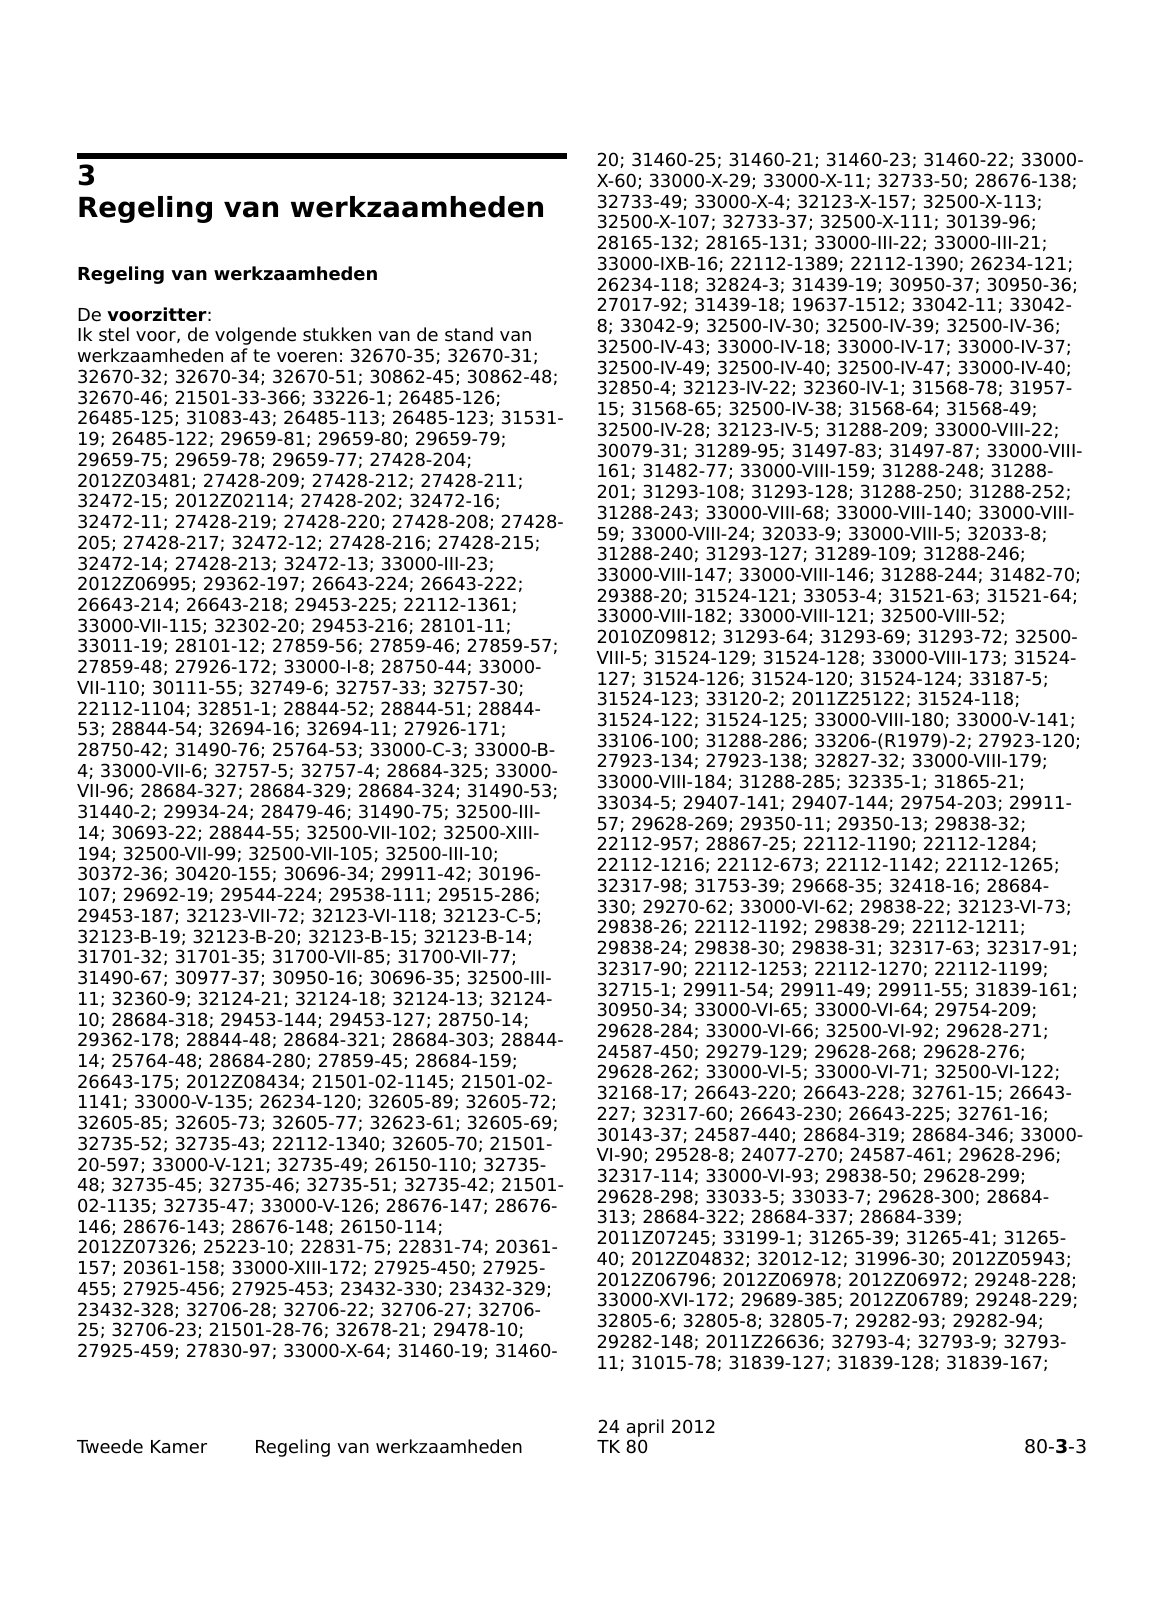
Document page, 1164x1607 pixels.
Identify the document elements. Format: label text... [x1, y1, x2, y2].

title 3 Regeling van werkzaamheden [77, 159, 567, 224]
text 20; 31460-25; 31460-21; 31460-23; 31460-22; 33000-X-60; 33000-X-29; 33000-X-11; 32733-50; 28676-138; 32733-49; 33000-X-4; 32123-X-157; 32500-X-113; 32500-X-107; 32733-37; 32500-X-111; 30139-96; 28165-132; 28165-131; 33000-III-22; 33000-III-21; 33000-IXB-16; 22112-1389; 22112-1390; 26234-121; 26234-118; 32824-3; 31439-19; 30950-37; 30950-36; 27017-92; 31439-18; 19637-1512; 33042-11; 33042-8; 33042-9; 32500-IV-30; 32500-IV-39; 32500-IV-36; 32500-IV-43; 33000-IV-18; 33000-IV-17; 33000-IV-37; 32500-IV-49; 32500-IV-40; 32500-IV-47; 33000-IV-40; 32850-4; 32123-IV-22; 32360-IV-1; 31568-78; 31957-15; 31568-65; 32500-IV-38; 31568-64; 31568-49; 32500-IV-28; 32123-IV-5; 31288-209; 33000-VIII-22; 30079-31; 31289-95; 31497-83; 31497-87; 33000-VIII-161; 31482-77; 33000-VIII-159; 31288-248; 31288-201; 31293-108; 31293-128; 31288-250; 31288-252; 31288-243; 33000-VIII-68; 33000-VIII-140; 33000-VIII-59; 33000-VIII-24; 32033-9; 33000-VIII-5; 32033-8; 31288-240; 31293-127; 31289-109; 31288-246; 33000-VIII-147; 33000-VIII-146; 31288-244; 31482-70; 29388-20; 31524-121; 33053-4; 31521-63; 31521-64; 33000-VIII-182; 33000-VIII-121; 32500-VIII-52; 2010Z09812; 31293-64; 31293-69; 31293-72; 32500-VIII-5; 31524-129; 31524-128; 33000-VIII-173; 31524-127; 31524-126; 31524-120; 31524-124; 33187-5; 31524-123; 33120-2; 2011Z25122; 31524-118; 31524-122; 31524-125; 33000-VIII-180; 33000-V-141; 33106-100; 31288-286; 33206-(R1979)-2; 27923-120; 27923-134; 27923-138; 32827-32; 33000-VIII-179; 33000-VIII-184; 31288-285; 32335-1; 31865-21; 33034-5; 29407-141; 29407-144; 29754-203; 29911-57; 29628-269; 29350-11; 29350-13; 29838-32; 22112-957; 28867-25; 22112-1190; 22112-1284; 22112-1216; 22112-673; 22112-1142; 22112-1265; 32317-98; 31753-39; 29668-35; 32418-16; 28684-330; 29270-62; 33000-VI-62; 29838-22; 32123-VI-73; 29838-26; 22112-1192; 29838-29; 22112-1211; 29838-24; 29838-30; 29838-31; 32317-63; 32317-91; 32317-90; 22112-1253; 22112-1270; 22112-1199; 32715-1; 29911-54; 29911-49; 29911-55; 31839-161; 30950-34; 33000-VI-65; 33000-VI-64; 29754-209; 29628-284; 33000-VI-66; 32500-VI-92; 29628-271; 24587-450; 29279-129; 29628-268; 29628-276; 29628-262; 33000-VI-5; 33000-VI-71; 32500-VI-122; 32168-17; 26643-220; 26643-228; 32761-15; 26643-227; 32317-60; 26643-230; 26643-225; 32761-16; 30143-37; 24587-440; 28684-319; 28684-346; 33000-VI-90; 29528-8; 24077-270; 24587-461; 29628-296; 32317-114; 33000-VI-93; 29838-50; 29628-299; 29628-298; 33033-5; 33033-7; 29628-300; 28684-313; 28684-322; 28684-337; 28684-339; 2011Z07245; 33199-1; 31265-39; 31265-41; 31265-40; 2012Z04832; 32012-12; 31996-30; 2012Z05943; 2012Z06796; 2012Z06978; 2012Z06972; 29248-228; 33000-XVI-172; 29689-385; 2012Z06789; 29248-229; 32805-6; 32805-8; 32805-7; 29282-93; 29282-94; 29282-148; 2011Z26636; 32793-4; 32793-9; 32793-11; 31015-78; 31839-127; 31839-128; 31839-167; [596, 150, 1087, 1373]
text Ik stel voor, de volgende stukken van de stand van werkzaamheden af te voeren: 32670-35; 32670-31; 32670-32; 32670-34; 32670-51; 30862-45; 30862-48; 32670-46; 21501-33-366; 33226-1; 26485-126; 26485-125; 31083-43; 26485-113; 26485-123; 31531-19; 26485-122; 29659-81; 29659-80; 29659-79; 29659-75; 29659-78; 29659-77; 27428-204; 2012Z03481; 27428-209; 27428-212; 27428-211; 32472-15; 2012Z02114; 27428-202; 32472-16; 32472-11; 27428-219; 27428-220; 27428-208; 27428-205; 27428-217; 32472-12; 27428-216; 27428-215; 32472-14; 27428-213; 32472-13; 33000-III-23; 2012Z06995; 29362-197; 26643-224; 26643-222; 26643-214; 26643-218; 29453-225; 22112-1361; 33000-VII-115; 32302-20; 29453-216; 28101-11; 33011-19; 28101-12; 27859-56; 27859-46; 27859-57; 27859-48; 27926-172; 33000-I-8; 28750-44; 33000-VII-110; 30111-55; 32749-6; 32757-33; 32757-30; 22112-1104; 32851-1; 28844-52; 28844-51; 28844-53; 28844-54; 32694-16; 32694-11; 27926-171; 28750-42; 31490-76; 25764-53; 33000-C-3; 33000-B-4; 33000-VII-6; 32757-5; 32757-4; 28684-325; 33000-VII-96; 28684-327; 28684-329; 28684-324; 31490-53; 31440-2; 29934-24; 28479-46; 31490-75; 32500-III-14; 30693-22; 28844-55; 32500-VII-102; 32500-XIII-194; 32500-VII-99; 32500-VII-105; 32500-III-10; 30372-36; 30420-155; 30696-34; 29911-42; 30196-107; 29692-19; 29544-224; 29538-111; 29515-286; 29453-187; 32123-VII-72; 32123-VI-118; 32123-C-5; 32123-B-19; 32123-B-20; 32123-B-15; 32123-B-14; 31701-32; 31701-35; 31700-VII-85; 31700-VII-77; 31490-67; 30977-37; 30950-16; 30696-35; 32500-III-11; 32360-9; 32124-21; 32124-18; 32124-13; 32124-10; 28684-318; 29453-144; 29453-127; 28750-14; 29362-178; 28844-48; 28684-321; 28684-303; 28844-14; 25764-48; 28684-280; 27859-45; 28684-159; 26643-175; 2012Z08434; 21501-02-1145; 21501-02-1141; 33000-V-135; 26234-120; 32605-89; 32605-72; 32605-85; 32605-73; 32605-77; 32623-61; 32605-69; 32735-52; 32735-43; 22112-1340; 32605-70; 21501-20-597; 33000-V-121; 32735-49; 26150-110; 32735-48; 32735-45; 32735-46; 32735-51; 32735-42; 21501-02-1135; 32735-47; 33000-V-126; 28676-147; 28676-146; 28676-143; 28676-148; 26150-114; 2012Z07326; 25223-10; 22831-75; 22831-74; 20361-157; 20361-158; 33000-XIII-172; 27925-450; 27925-455; 27925-456; 27925-453; 23432-330; 23432-329; 23432-328; 32706-28; 32706-22; 32706-27; 32706-25; 32706-23; 21501-28-76; 32678-21; 29478-10; 27925-459; 27830-97; 33000-X-64; 31460-19; 31460- [77, 325, 567, 1362]
text Regeling van werkzaamheden [77, 264, 567, 284]
text De voorzitter: [77, 304, 567, 325]
